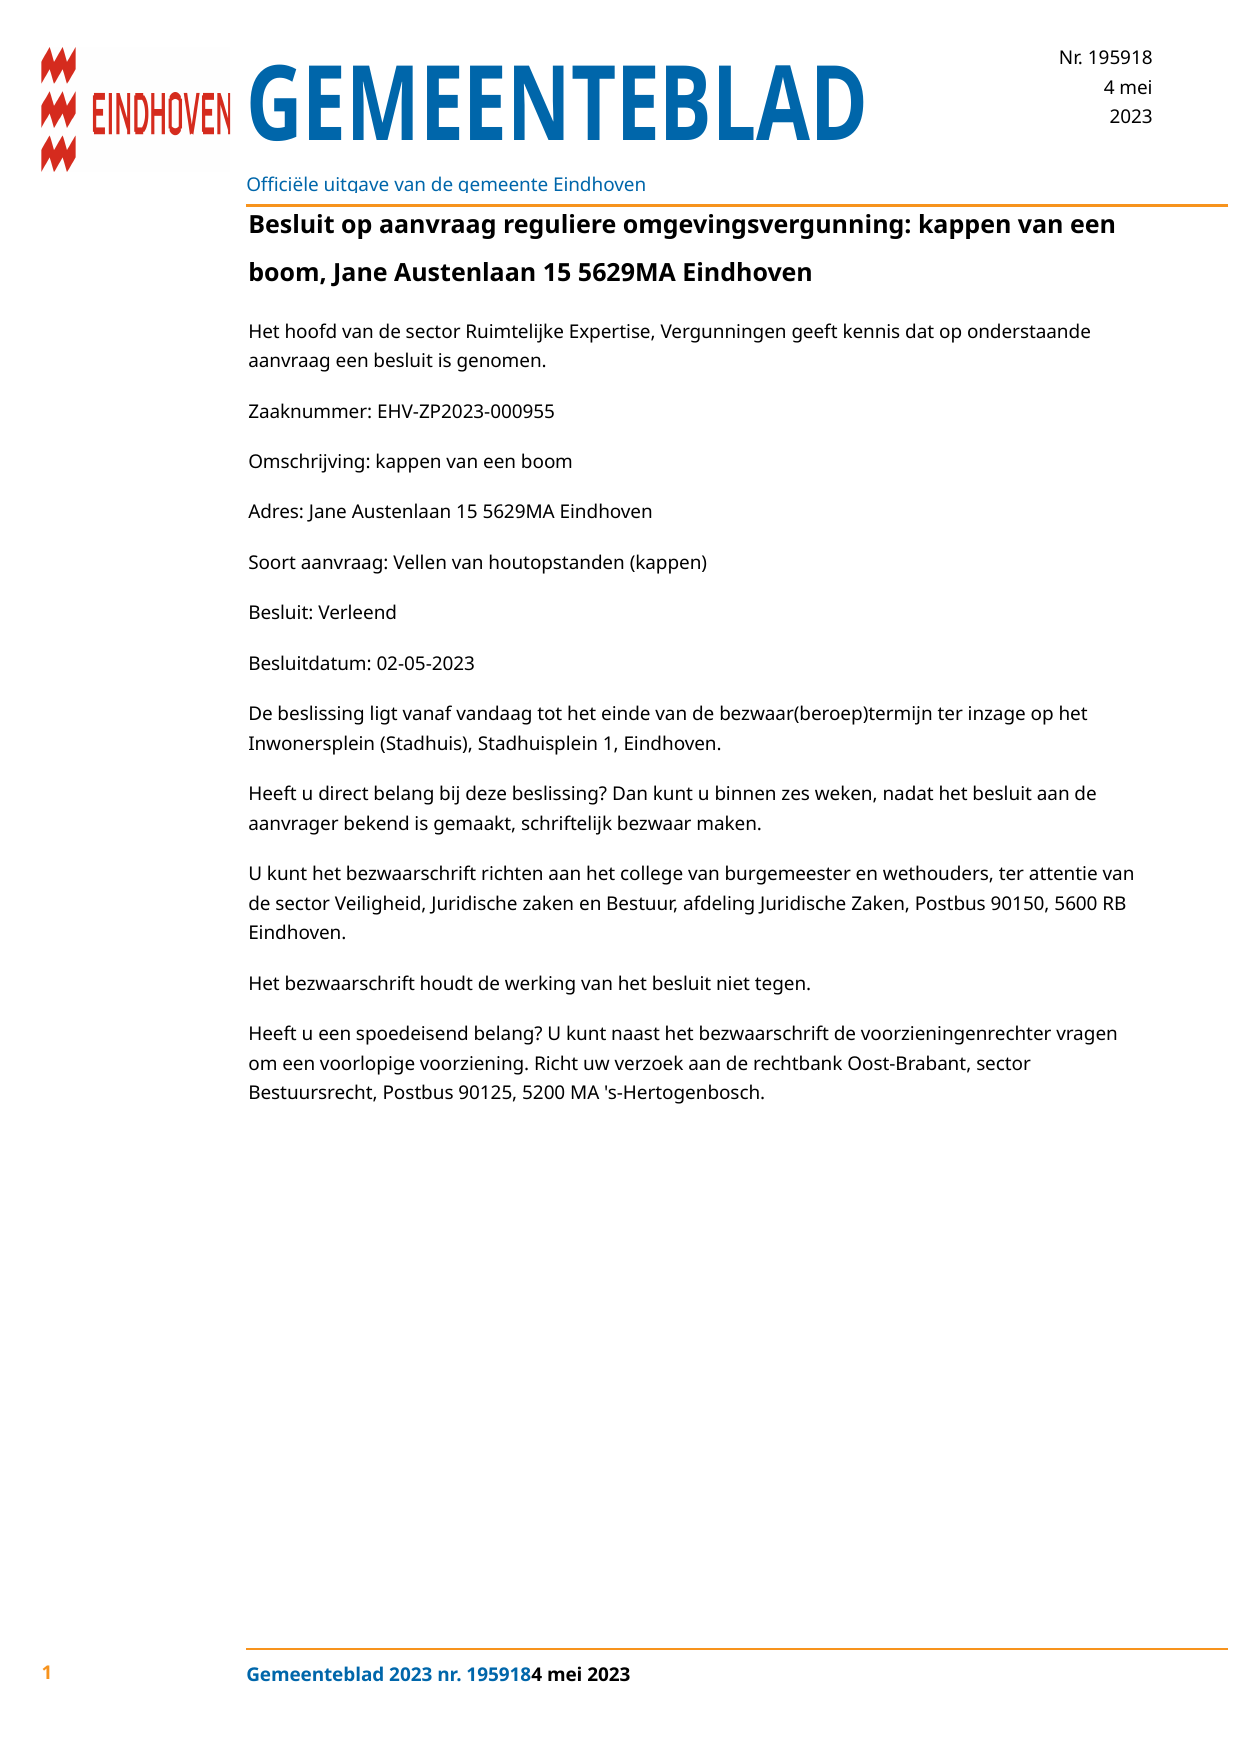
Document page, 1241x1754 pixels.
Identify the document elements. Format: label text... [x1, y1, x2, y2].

text Omschrijving: kappen van een boom [248, 448, 1152, 474]
text Adres: Jane Austenlaan 15 5629MA Eindhoven [248, 499, 1152, 524]
text Besluit op aanvraag reguliere omgevingsvergunning: kappen van een boom, Jane Austenlaan 15 5629MA Eindhoven [248, 207, 1152, 288]
text De beslissing ligt vanaf vandaag tot het einde van de bezwaar(beroep)termijn ter inzage op het Inwonersplein (Stadhuis), Stadhuisplein 1, Eindhoven. [248, 700, 1152, 756]
text Zaaknummer: EHV-ZP2023-000955 [248, 398, 1152, 424]
text U kunt het bezwaarschrift richten aan het college van burgemeester en wethouders, ter attentie van de sector Veiligheid, Juridische zaken en Bestuur, afdeling Juridische Zaken, Postbus 90150, 5600 RB Eindhoven. [248, 860, 1152, 945]
text Besluit: Verleend [248, 599, 1152, 625]
text Heeft u direct belang bij deze beslissing? Dan kunt u binnen zes weken, nadat het besluit aan de aanvrager bekend is gemaakt, schriftelijk bezwaar maken. [248, 780, 1152, 836]
text Soort aanvraag: Vellen van houtopstanden (kappen) [248, 549, 1152, 575]
text Besluitdatum: 02-05-2023 [248, 650, 1152, 676]
text Heeft u een spoedeisend belang? U kunt naast het bezwaarschrift de voorzieningenrechter vragen om een voorlopige voorziening. Richt uw verzoek aan de rechtbank Oost-Brabant, sector Bestuursrecht, Postbus 90125, 5200 MA 's-Hertogenbosch. [248, 1020, 1152, 1105]
picture [41, 47, 231, 172]
text Het hoofd van de sector Ruimtelijke Expertise, Vergunningen geeft kennis dat op onderstaande aanvraag een besluit is genomen. [248, 318, 1152, 373]
text Het bezwaarschrift houdt de werking van het besluit niet tegen. [248, 970, 1152, 996]
